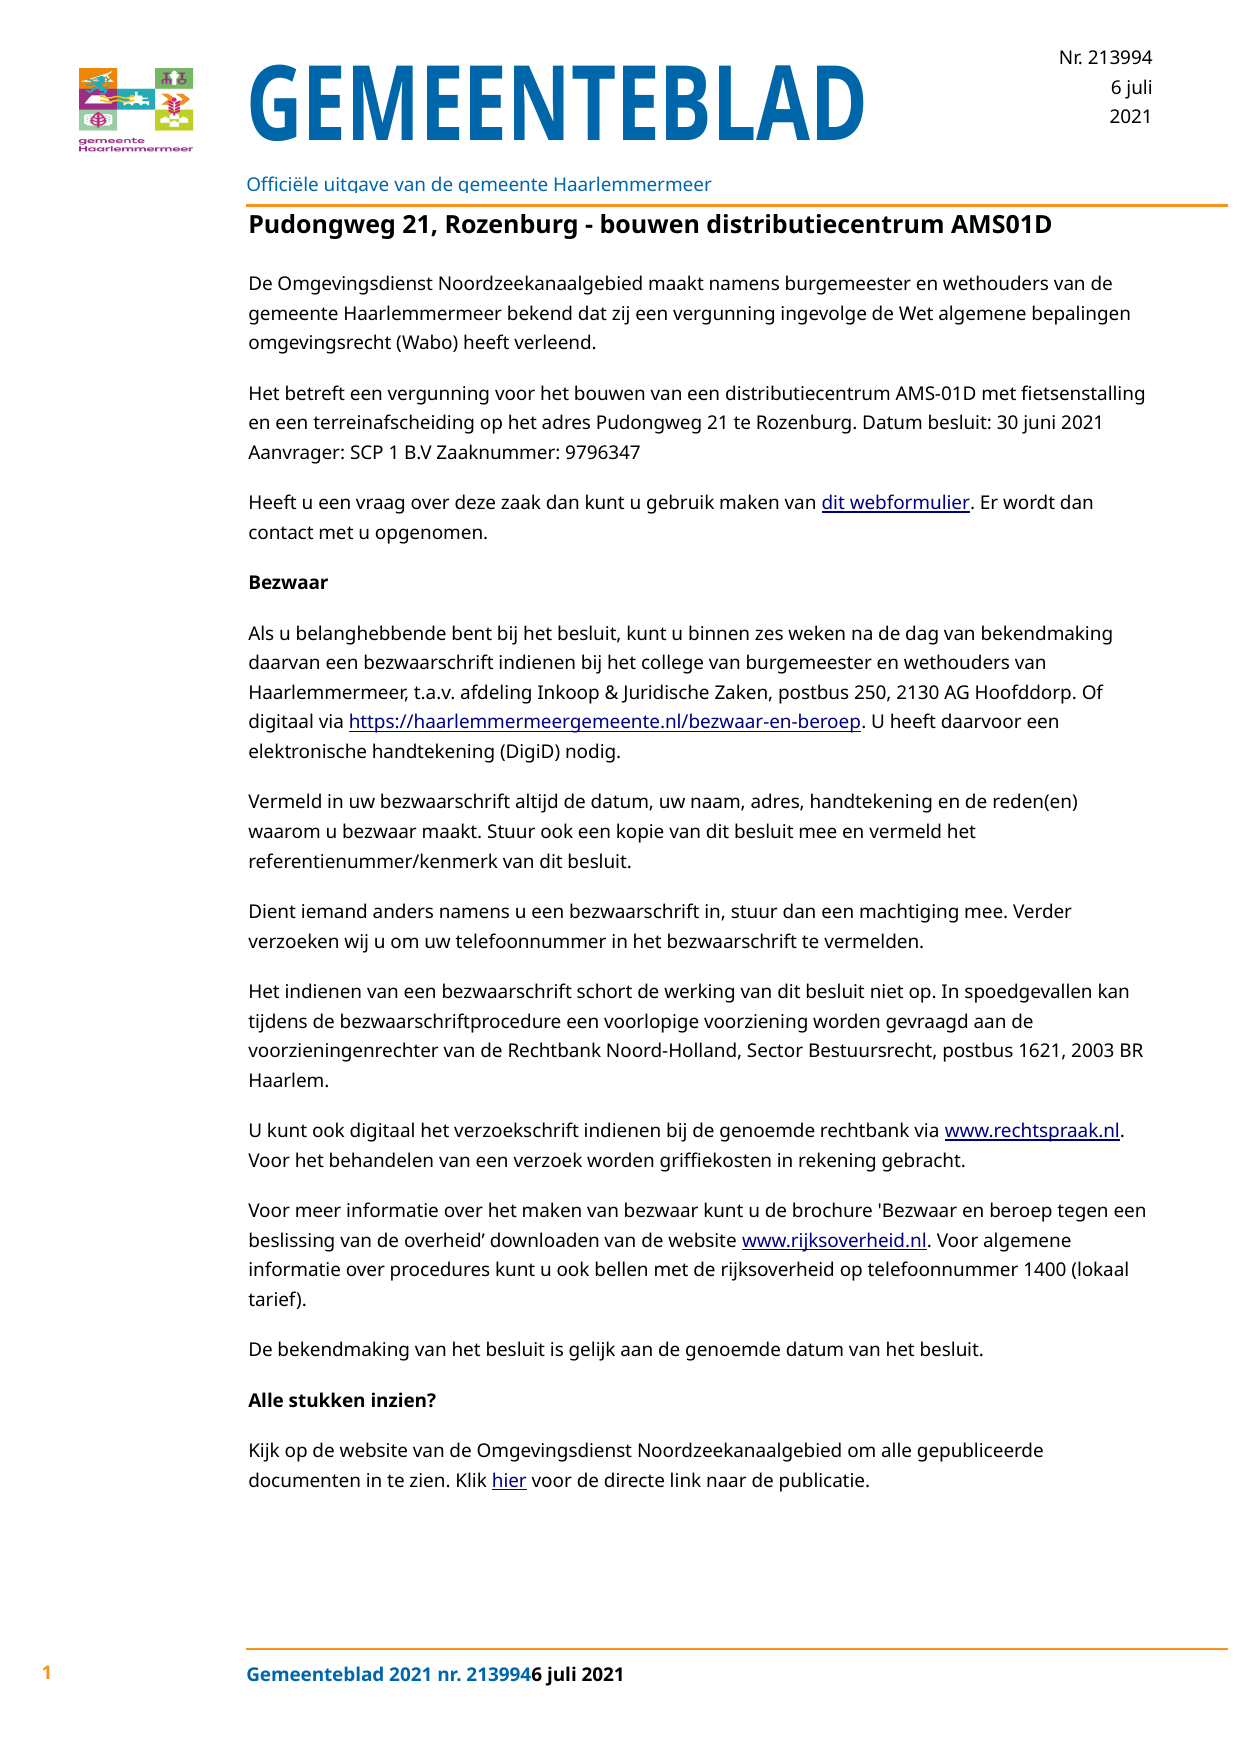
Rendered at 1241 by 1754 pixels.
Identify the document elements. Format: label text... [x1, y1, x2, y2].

text Bezwaar [248, 569, 1152, 595]
text Kijk op de website van de Omgevingsdienst Noordzeekanaalgebied om alle gepubliceerde documenten in te zien. Klik hier voor de directe link naar de publicatie. [248, 1437, 1152, 1493]
text Pudongweg 21, Rozenburg - bouwen distributiecentrum AMS01D [248, 207, 1152, 241]
text U kunt ook digitaal het verzoekschrift indienen bij de genoemde rechtbank via www.rechtspraak.nl. Voor het behandelen van een verzoek worden griffiekosten in rekening gebracht. [248, 1117, 1152, 1173]
text Vermeld in uw bezwaarschrift altijd de datum, uw naam, adres, handtekening en de reden(en) waarom u bezwaar maakt. Stuur ook een kopie van dit besluit mee en vermeld het referentienummer/kenmerk van dit besluit. [248, 789, 1152, 873]
text Als u belanghebbende bent bij het besluit, kunt u binnen zes weken na de dag van bekendmaking daarvan een bezwaarschrift indienen bij het college van burgemeester en wethouders van Haarlemmermeer, t.a.v. afdeling Inkoop & Juridische Zaken, postbus 250, 2130 AG Hoofddorp. Of digitaal via https://haarlemmermeergemeente.nl/bezwaar-en-beroep. U heeft daarvoor een elektronische handtekening (DigiD) nodig. [248, 620, 1152, 764]
text De Omgevingsdienst Noordzeekanaalgebied maakt namens burgemeester en wethouders van de gemeente Haarlemmermeer bekend dat zij een vergunning ingevolge de Wet algemene bepalingen omgevingsrecht (Wabo) heeft verleend. [248, 270, 1152, 355]
text Dient iemand anders namens u een bezwaarschrift in, stuur dan een machtiging mee. Verder verzoeken wij u om uw telefoonnummer in het bezwaarschrift te vermelden. [248, 898, 1152, 953]
text Voor meer informatie over het maken van bezwaar kunt u de brochure 'Bezwaar en beroep tegen een beslissing van de overheid’ downloaden van de website www.rijksoverheid.nl. Voor algemene informatie over procedures kunt u ook bellen met de rijksoverheid op telefoonnummer 1400 (lokaal tarief). [248, 1197, 1152, 1312]
text Het indienen van een bezwaarschrift schort de werking van dit besluit niet op. In spoedgevallen kan tijdens de bezwaarschriftprocedure een voorlopige voorziening worden gevraagd aan de voorzieningenrechter van de Rechtbank Noord-Holland, Sector Bestuursrecht, postbus 1621, 2003 BR Haarlem. [248, 978, 1152, 1093]
picture [41, 47, 231, 172]
text De bekendmaking van het besluit is gelijk aan de genoemde datum van het besluit. [248, 1337, 1152, 1362]
text Het betreft een vergunning voor het bouwen van een distributiecentrum AMS-01D met fietsenstalling en een terreinafscheiding op het adres Pudongweg 21 te Rozenburg. Datum besluit: 30 juni 2021 Aanvrager: SCP 1 B.V Zaaknummer: 9796347 [248, 380, 1152, 465]
text Alle stukken inzien? [248, 1387, 1152, 1413]
text Heeft u een vraag over deze zaak dan kunt u gebruik maken van dit webformulier. Er wordt dan contact met u opgenomen. [248, 489, 1152, 545]
